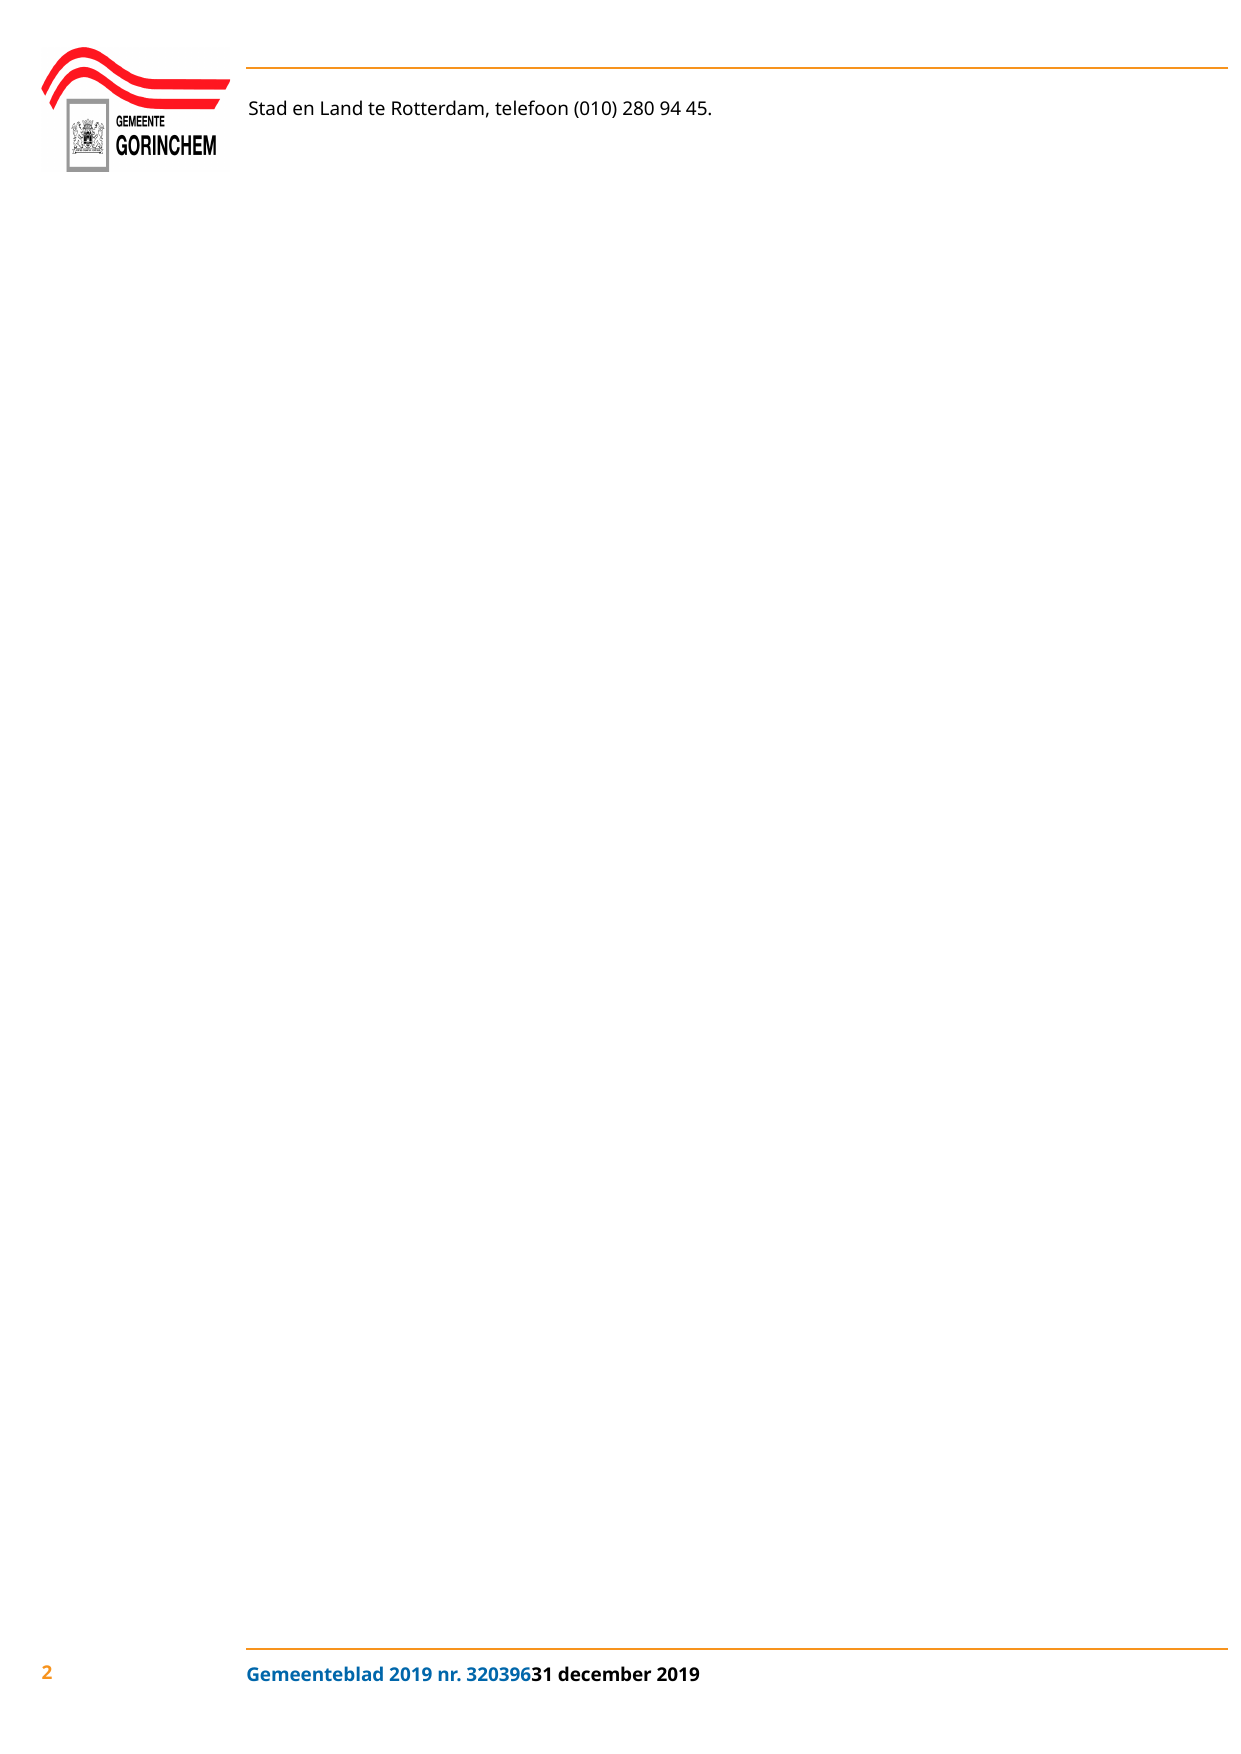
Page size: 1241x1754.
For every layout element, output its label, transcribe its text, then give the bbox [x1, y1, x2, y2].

picture [41, 47, 231, 172]
text Stad en Land te Rotterdam, telefoon (010) 280 94 45. [248, 95, 1152, 121]
